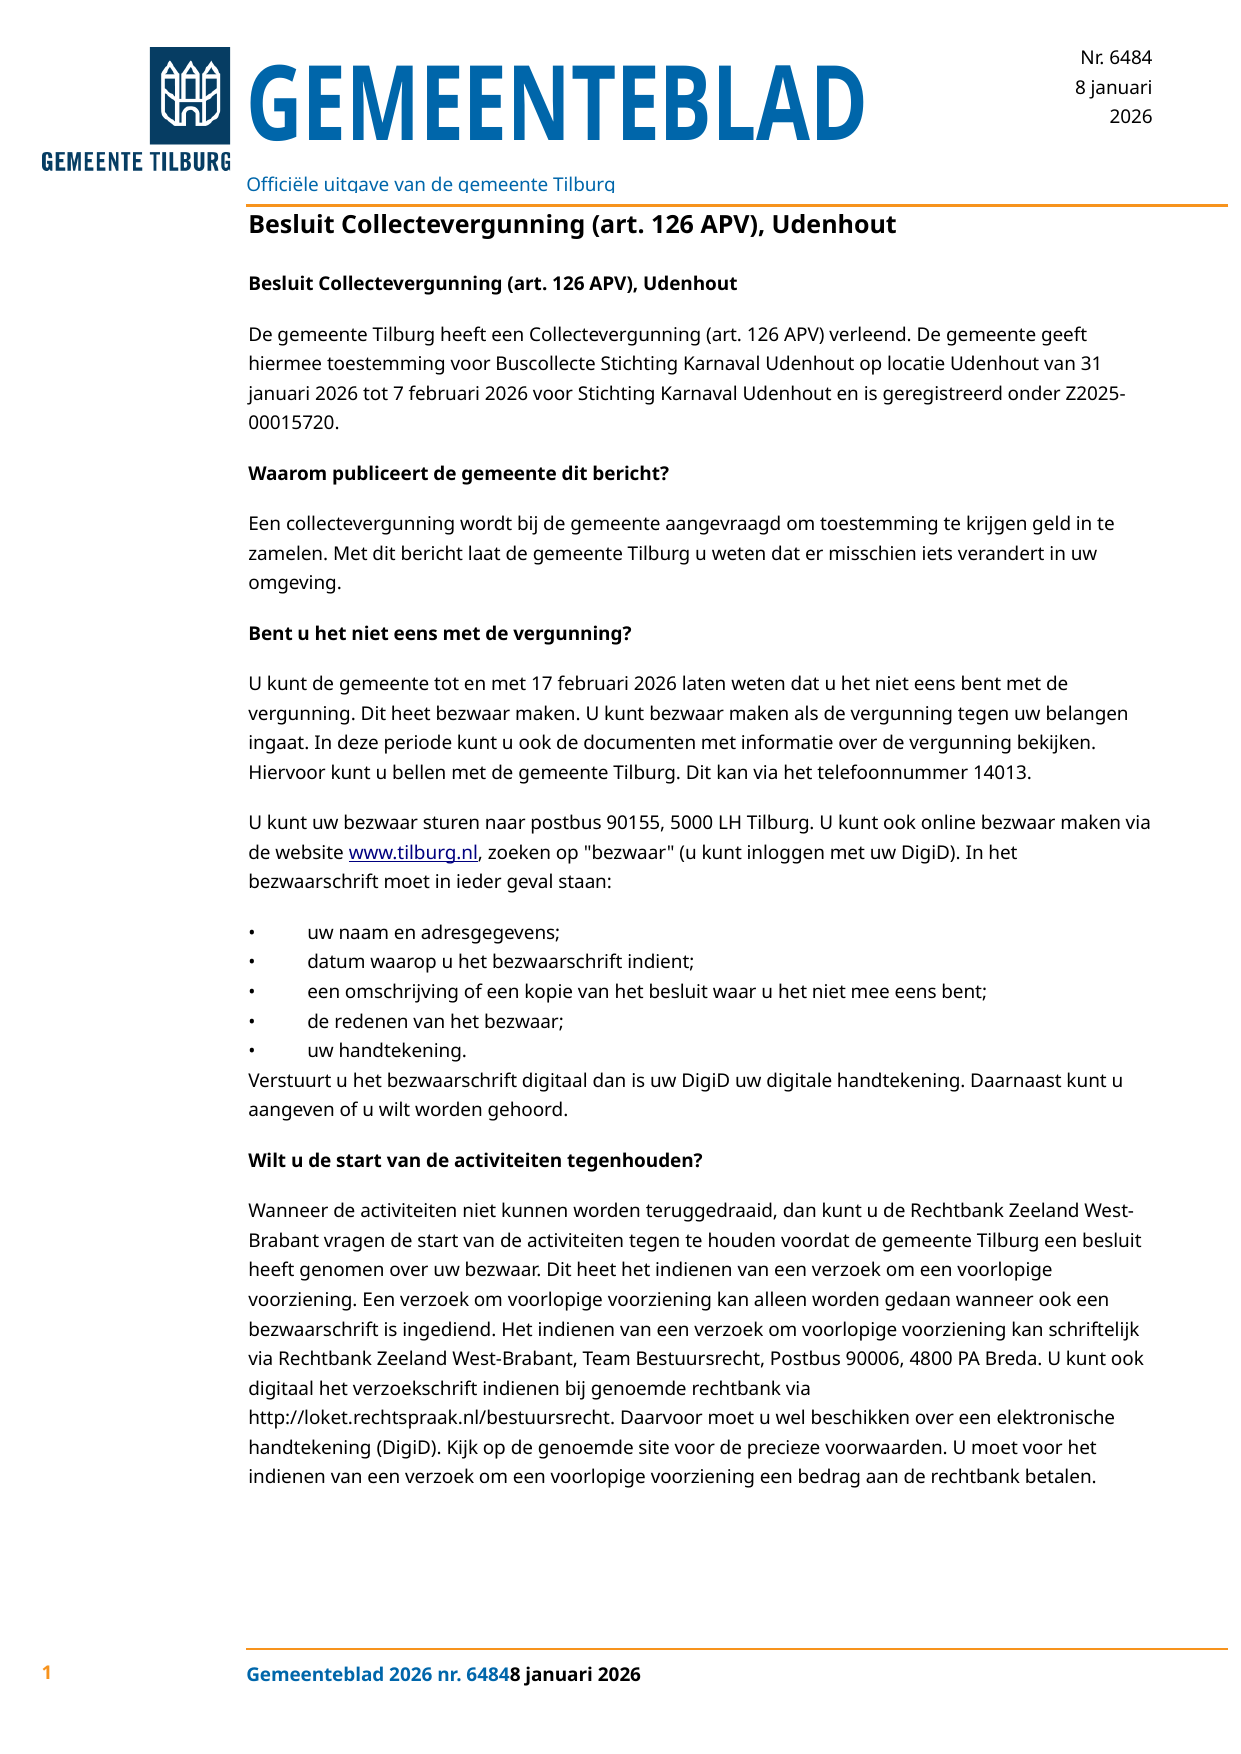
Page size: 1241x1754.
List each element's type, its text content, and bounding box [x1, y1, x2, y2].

list een omschrijving of een kopie van het besluit waar u het niet mee eens bent; [248, 978, 1152, 1004]
list uw handtekening. [248, 1037, 1152, 1063]
text Besluit Collectevergunning (art. 126 APV), Udenhout [248, 270, 1152, 296]
list uw naam en adresgegevens; [248, 919, 1152, 945]
text Verstuurt u het bezwaarschrift digitaal dan is uw DigiD uw digitale handtekening. Daarnaast kunt u aangeven of u wilt worden gehoord. [248, 1067, 1152, 1122]
text Besluit Collectevergunning (art. 126 APV), Udenhout [248, 207, 1152, 241]
text De gemeente Tilburg heeft een Collectevergunning (art. 126 APV) verleend. De gemeente geeft hiermee toestemming voor Buscollecte Stichting Karnaval Udenhout op locatie Udenhout van 31 januari 2026 tot 7 februari 2026 voor Stichting Karnaval Udenhout en is geregistreerd onder Z2025-00015720. [248, 321, 1152, 435]
text Een collectevergunning wordt bij de gemeente aangevraagd om toestemming te krijgen geld in te zamelen. Met dit bericht laat de gemeente Tilburg u weten dat er misschien iets verandert in uw omgeving. [248, 510, 1152, 595]
list datum waarop u het bezwaarschrift indient; [248, 949, 1152, 974]
list de redenen van het bezwaar; [248, 1008, 1152, 1033]
text Wilt u de start van de activiteiten tegenhouden? [248, 1147, 1152, 1173]
text U kunt uw bezwaar sturen naar postbus 90155, 5000 LH Tilburg. U kunt ook online bezwaar maken via de website www.tilburg.nl, zoeken op "bezwaar" (u kunt inloggen met uw DigiD). In het bezwaarschrift moet in ieder geval staan: [248, 809, 1152, 894]
text U kunt de gemeente tot en met 17 februari 2026 laten weten dat u het niet eens bent met de vergunning. Dit heet bezwaar maken. U kunt bezwaar maken als de vergunning tegen uw belangen ingaat. In deze periode kunt u ook de documenten met informatie over de vergunning bekijken. Hiervoor kunt u bellen met de gemeente Tilburg. Dit kan via het telefoonnummer 14013. [248, 670, 1152, 785]
text Wanneer de activiteiten niet kunnen worden teruggedraaid, dan kunt u de Rechtbank Zeeland West-Brabant vragen de start van de activiteiten tegen te houden voordat de gemeente Tilburg een besluit heeft genomen over uw bezwaar. Dit heet het indienen van een verzoek om een voorlopige voorziening. Een verzoek om voorlopige voorziening kan alleen worden gedaan wanneer ook een bezwaarschrift is ingediend. Het indienen van een verzoek om voorlopige voorziening kan schriftelijk via Rechtbank Zeeland West-Brabant, Team Bestuursrecht, Postbus 90006, 4800 PA Breda. U kunt ook digitaal het verzoekschrift indienen bij genoemde rechtbank via http://loket.rechtspraak.nl/bestuursrecht. Daarvoor moet u wel beschikken over een elektronische handtekening (DigiD). Kijk op de genoemde site voor de precieze voorwaarden. U moet voor het indienen van een verzoek om een voorlopige voorziening een bedrag aan de rechtbank betalen. [248, 1197, 1152, 1489]
text Waarom publiceert de gemeente dit bericht? [248, 460, 1152, 486]
picture [41, 47, 231, 172]
text Bent u het niet eens met de vergunning? [248, 620, 1152, 646]
